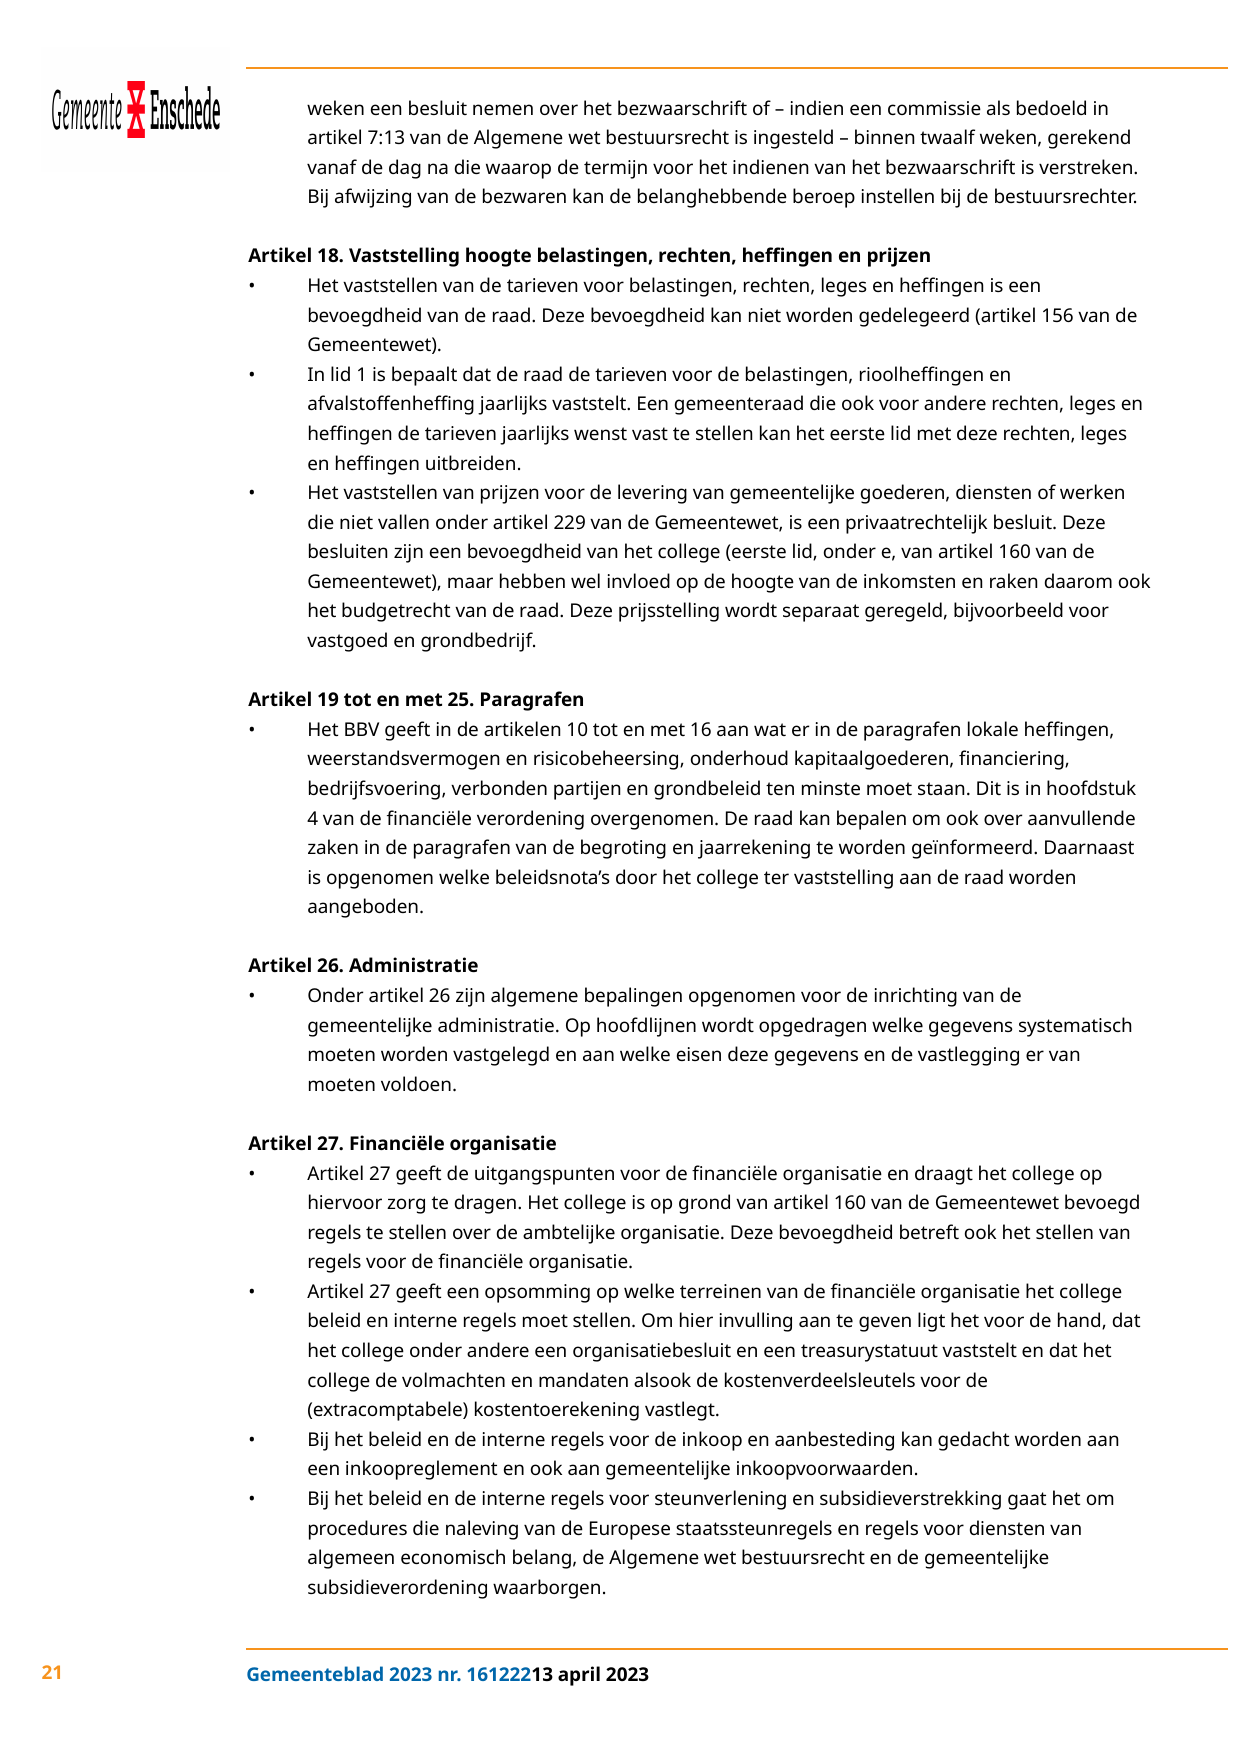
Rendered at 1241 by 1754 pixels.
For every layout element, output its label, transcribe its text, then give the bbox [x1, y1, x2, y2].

list Bij het beleid en de interne regels voor de inkoop en aanbesteding kan gedacht worden aan een inkoopreglement en ook aan gemeentelijke inkoopvoorwaarden. [248, 1426, 1152, 1481]
list Artikel 27 geeft een opsomming op welke terreinen van de financiële organisatie het college beleid en interne regels moet stellen. Om hier invulling aan te geven ligt het voor de hand, dat het college onder andere een organisatiebesluit en een treasurystatuut vaststelt en dat het college de volmachten en mandaten alsook de kostenverdeelsleutels voor de (extracomptabele) kostentoerekening vastlegt. [248, 1278, 1152, 1422]
picture [41, 47, 231, 172]
list Het vaststellen van prijzen voor de levering van gemeentelijke goederen, diensten of werken die niet vallen onder artikel 229 van de Gemeentewet, is een privaatrechtelijk besluit. Deze besluiten zijn een bevoegdheid van het college (eerste lid, onder e, van artikel 160 van de Gemeentewet), maar hebben wel invloed op de hoogte van de inkomsten en raken daarom ook het budgetrecht van de raad. Deze prijsstelling wordt separaat geregeld, bijvoorbeeld voor vastgoed en grondbedrijf. [248, 479, 1152, 653]
list Het BBV geeft in de artikelen 10 tot en met 16 aan wat er in de paragrafen lokale heffingen, weerstandsvermogen en risicobeheersing, onderhoud kapitaalgoederen, financiering, bedrijfsvoering, verbonden partijen en grondbeleid ten minste moet staan. Dit is in hoofdstuk 4 van de financiële verordening overgenomen. De raad kan bepalen om ook over aanvullende zaken in de paragrafen van de begroting en jaarrekening te worden geïnformeerd. Daarnaast is opgenomen welke beleidsnota’s door het college ter vaststelling aan de raad worden aangeboden. [248, 716, 1152, 919]
list Artikel 27 geeft de uitgangspunten voor de financiële organisatie en draagt het college op hiervoor zorg te dragen. Het college is op grond van artikel 160 van de Gemeentewet bevoegd regels te stellen over de ambtelijke organisatie. Deze bevoegdheid betreft ook het stellen van regels voor de financiële organisatie. [248, 1160, 1152, 1274]
list Het vaststellen van de tarieven voor belastingen, rechten, leges en heffingen is een bevoegdheid van de raad. Deze bevoegdheid kan niet worden gedelegeerd (artikel 156 van de Gemeentewet). [248, 272, 1152, 357]
text Artikel 27. Financiële organisatie [248, 1130, 1152, 1156]
list Bij het beleid en de interne regels voor steunverlening en subsidieverstrekking gaat het om procedures die naleving van de Europese staatssteunregels en regels voor diensten van algemeen economisch belang, de Algemene wet bestuursrecht en de gemeentelijke subsidieverordening waarborgen. [248, 1485, 1152, 1600]
text Artikel 26. Administratie [248, 953, 1152, 978]
list weken een besluit nemen over het bezwaarschrift of – indien een commissie als bedoeld in artikel 7:13 van de Algemene wet bestuursrecht is ingesteld – binnen twaalf weken, gerekend vanaf de dag na die waarop de termijn voor het indienen van het bezwaarschrift is verstreken. Bij afwijzing van de bezwaren kan de belanghebbende beroep instellen bij de bestuursrechter. [248, 95, 1152, 209]
list Onder artikel 26 zijn algemene bepalingen opgenomen voor de inrichting van de gemeentelijke administratie. Op hoofdlijnen wordt opgedragen welke gegevens systematisch moeten worden vastgelegd en aan welke eisen deze gegevens en de vastlegging er van moeten voldoen. [248, 982, 1152, 1097]
list In lid 1 is bepaalt dat de raad de tarieven voor de belastingen, rioolheffingen en afvalstoffenheffing jaarlijks vaststelt. Een gemeenteraad die ook voor andere rechten, leges en heffingen de tarieven jaarlijks wenst vast te stellen kan het eerste lid met deze rechten, leges en heffingen uitbreiden. [248, 361, 1152, 476]
text Artikel 19 tot en met 25. Paragrafen [248, 686, 1152, 712]
text Artikel 18. Vaststelling hoogte belastingen, rechten, heffingen en prijzen [248, 243, 1152, 268]
